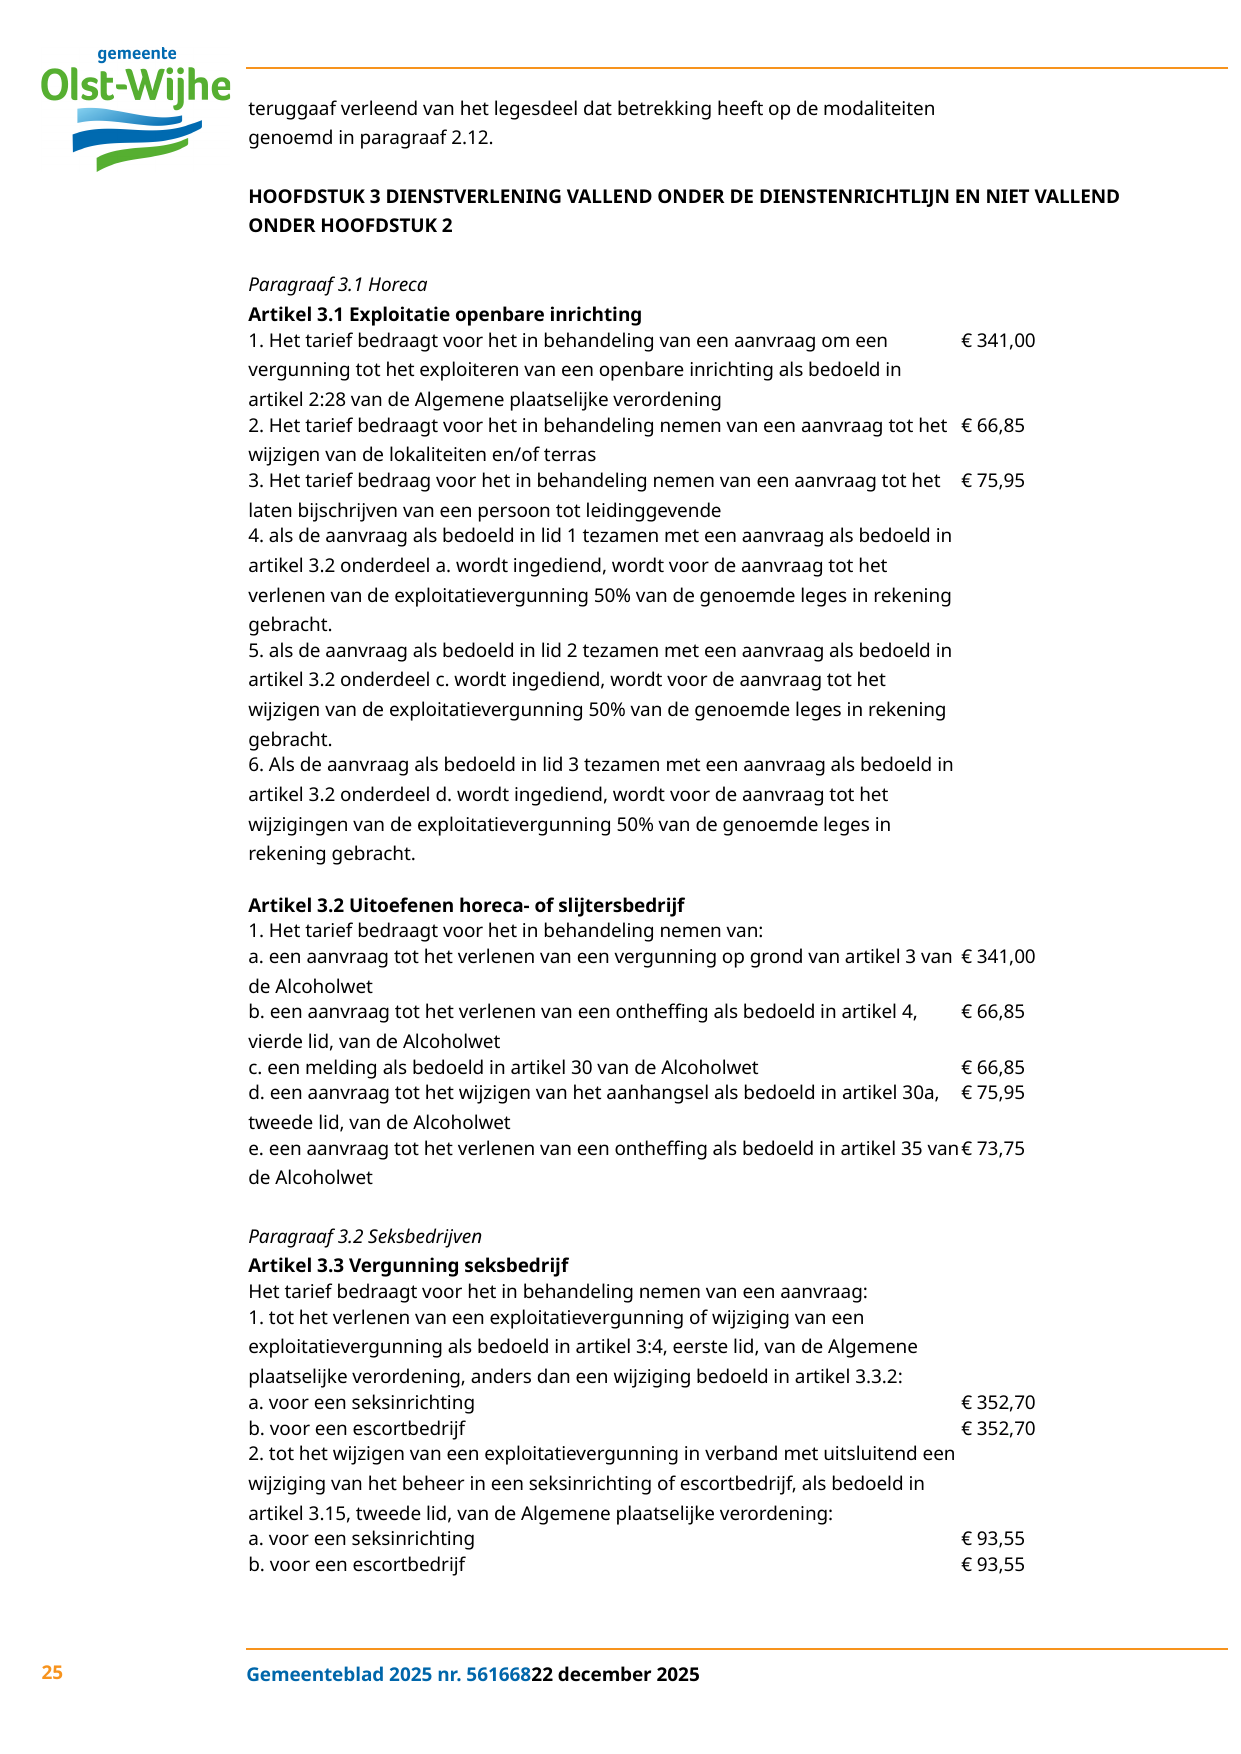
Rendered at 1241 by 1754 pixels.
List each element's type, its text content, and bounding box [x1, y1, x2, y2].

table_header [961, 1253, 1152, 1278]
table_cell [961, 1279, 1152, 1304]
text HOOFDSTUK 3 DIENSTVERLENING VALLEND ONDER DE DIENSTENRICHTLIJN EN NIET VALLEND ONDER HOOFDSTUK 2 [248, 183, 1152, 238]
table_cell teruggaaf verleend van het legesdeel dat betrekking heeft op de modaliteiten genoemd in paragraaf 2.12. [248, 95, 961, 150]
table_cell € 73,75 [961, 1135, 1152, 1190]
table_cell b. voor een escortbedrijf [248, 1415, 961, 1441]
table_cell [248, 866, 961, 892]
table_cell [961, 637, 1152, 752]
table_cell 2. tot het wijzigen van een exploitatievergunning in verband met uitsluitend een wijziging van het beheer in een seksinrichting of escortbedrijf, als bedoeld in artikel 3.15, tweede lid, van de Algemene plaatselijke verordening: [248, 1441, 961, 1525]
table_header [961, 301, 1152, 327]
table_cell 2. Het tarief bedraagt voor het in behandeling nemen van een aanvraag tot het wijzigen van de lokaliteiten en/of terras [248, 412, 961, 467]
table_cell [961, 892, 1152, 917]
table_cell [961, 1304, 1152, 1389]
table_cell b. voor een escortbedrijf [248, 1551, 961, 1577]
table_cell Artikel 3.2 Uitoefenen horeca- of slijtersbedrijf [248, 892, 961, 917]
table_cell e. een aanvraag tot het verlenen van een ontheffing als bedoeld in artikel 35 van de Alcoholwet [248, 1135, 961, 1190]
table_cell € 66,85 [961, 412, 1152, 467]
table_cell € 75,95 [961, 1080, 1152, 1135]
table_cell € 66,85 [961, 1054, 1152, 1079]
table_cell 5. als de aanvraag als bedoeld in lid 2 tezamen met een aanvraag als bedoeld in artikel 3.2 onderdeel c. wordt ingediend, wordt voor de aanvraag tot het wijzigen van de exploitatievergunning 50% van de genoemde leges in rekening gebracht. [248, 637, 961, 752]
table_cell 1. tot het verlenen van een exploitatievergunning of wijziging van een exploitatievergunning als bedoeld in artikel 3:4, eerste lid, van de Algemene plaatselijke verordening, anders dan een wijziging bedoeld in artikel 3.3.2: [248, 1304, 961, 1389]
text Paragraaf 3.2 Seksbedrijven [248, 1223, 1152, 1249]
table_cell 4. als de aanvraag als bedoeld in lid 1 tezamen met een aanvraag als bedoeld in artikel 3.2 onderdeel a. wordt ingediend, wordt voor de aanvraag tot het verlenen van de exploitatievergunning 50% van de genoemde leges in rekening gebracht. [248, 523, 961, 637]
table_cell [961, 866, 1152, 892]
table_cell [961, 918, 1152, 943]
table_cell 1. Het tarief bedraagt voor het in behandeling nemen van: [248, 918, 961, 943]
table_cell € 341,00 [961, 327, 1152, 412]
table_cell a. een aanvraag tot het verlenen van een vergunning op grond van artikel 3 van de Alcoholwet [248, 943, 961, 998]
table_header Artikel 3.1 Exploitatie openbare inrichting [248, 301, 961, 327]
table_cell [961, 752, 1152, 866]
table_cell c. een melding als bedoeld in artikel 30 van de Alcoholwet [248, 1054, 961, 1079]
text Paragraaf 3.1 Horeca [248, 272, 1152, 297]
table_cell [961, 95, 1152, 150]
table_cell € 352,70 [961, 1415, 1152, 1441]
table_header Artikel 3.3 Vergunning seksbedrijf [248, 1253, 961, 1278]
table_cell [961, 1441, 1152, 1525]
table_cell a. voor een seksinrichting [248, 1525, 961, 1551]
table_cell b. een aanvraag tot het verlenen van een ontheffing als bedoeld in artikel 4, vierde lid, van de Alcoholwet [248, 999, 961, 1054]
table_cell € 93,55 [961, 1525, 1152, 1551]
table_cell € 93,55 [961, 1551, 1152, 1577]
table_cell Het tarief bedraagt voor het in behandeling nemen van een aanvraag: [248, 1279, 961, 1304]
table_cell 1. Het tarief bedraagt voor het in behandeling van een aanvraag om een vergunning tot het exploiteren van een openbare inrichting als bedoeld in artikel 2:28 van de Algemene plaatselijke verordening [248, 327, 961, 412]
table_cell [961, 523, 1152, 637]
table_cell € 75,95 [961, 467, 1152, 523]
table_cell € 341,00 [961, 943, 1152, 998]
picture [41, 47, 231, 172]
table_cell € 352,70 [961, 1389, 1152, 1415]
table_cell d. een aanvraag tot het wijzigen van het aanhangsel als bedoeld in artikel 30a, tweede lid, van de Alcoholwet [248, 1080, 961, 1135]
table_cell € 66,85 [961, 999, 1152, 1054]
table_cell 6. Als de aanvraag als bedoeld in lid 3 tezamen met een aanvraag als bedoeld in artikel 3.2 onderdeel d. wordt ingediend, wordt voor de aanvraag tot het wijzigingen van de exploitatievergunning 50% van de genoemde leges in rekening gebracht. [248, 752, 961, 866]
table_cell a. voor een seksinrichting [248, 1389, 961, 1415]
table_cell 3. Het tarief bedraag voor het in behandeling nemen van een aanvraag tot het laten bijschrijven van een persoon tot leidinggevende [248, 467, 961, 523]
